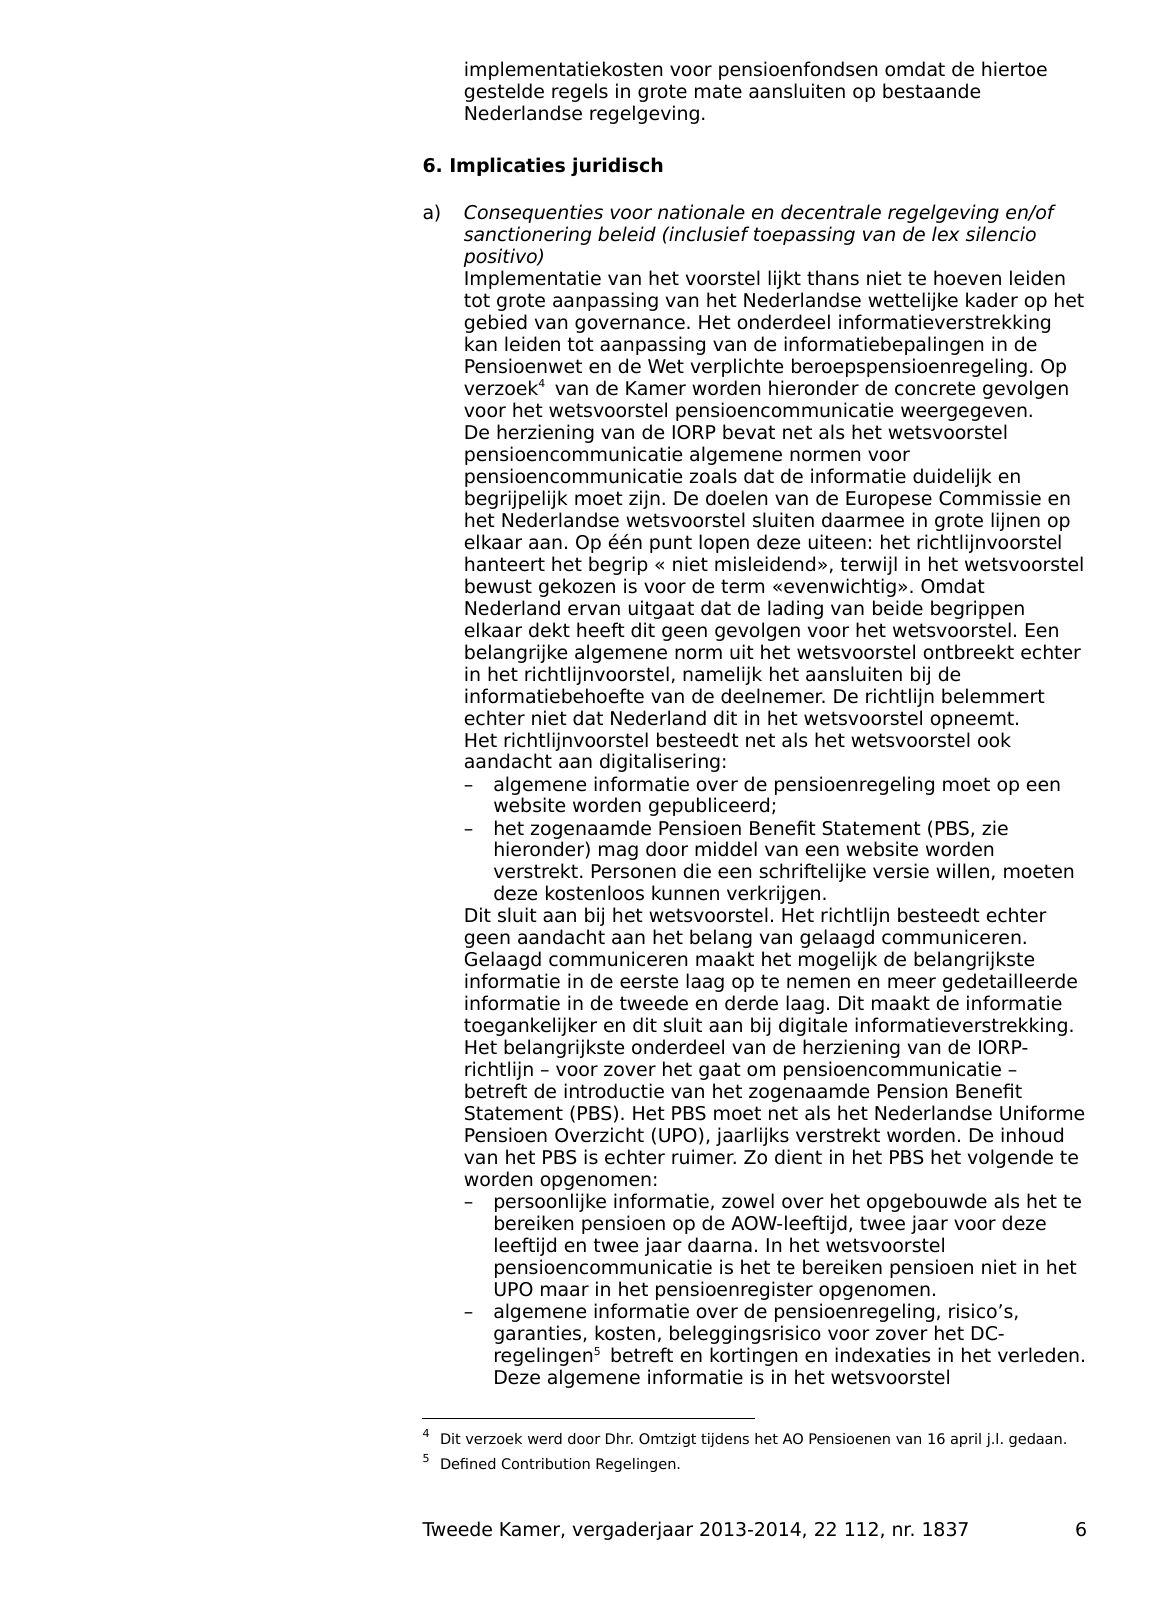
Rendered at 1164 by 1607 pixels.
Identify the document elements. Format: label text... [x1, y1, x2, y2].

text Het belangrijkste onderdeel van de herziening van de IORP-richtlijn – voor zover het gaat om pensioencommunicatie – betreft de introductie van het zogenaamde Pension Benefit Statement (PBS). Het PBS moet net als het Nederlandse Uniforme Pensioen Overzicht (UPO), jaarlijks verstrekt worden. De inhoud van het PBS is echter ruimer. Zo dient in het PBS het volgende te worden opgenomen: [464, 1037, 1087, 1191]
text Implementatie van het voorstel lijkt thans niet te hoeven leiden tot grote aanpassing van het Nederlandse wettelijke kader op het gebied van governance. Het onderdeel informatieverstrekking kan leiden tot aanpassing van de informatiebepalingen in de Pensioenwet en de Wet verplichte beroepspensioenregeling. Op verzoek van de Kamer worden hieronder de concrete gevolgen voor het wetsvoorstel pensioencommunicatie weergegeven. [464, 268, 1087, 422]
text – persoonlijke informatie, zowel over het opgebouwde als het te bereiken pensioen op de AOW-leeftijd, twee jaar voor deze leeftijd en twee jaar daarna. In het wetsvoorstel pensioencommunicatie is het te bereiken pensioen niet in het UPO maar in het pensioenregister opgenomen. [464, 1191, 1087, 1301]
text Dit sluit aan bij het wetsvoorstel. Het richtlijn besteedt echter geen aandacht aan het belang van gelaagd communiceren. Gelaagd communiceren maakt het mogelijk de belangrijkste informatie in de eerste laag op te nemen en meer gedetailleerde informatie in de tweede en derde laag. Dit maakt de informatie toegankelijker en dit sluit aan bij digitale informatieverstrekking. [464, 905, 1087, 1037]
text Het richtlijnvoorstel besteedt net als het wetsvoorstel ook aandacht aan digitalisering: [464, 729, 1087, 773]
text – algemene informatie over de pensioenregeling, risico’s, garanties, kosten, beleggingsrisico voor zover het DC-regelingen betreft en kortingen en indexaties in het verleden. Deze algemene informatie is in het wetsvoorstel [464, 1301, 1087, 1389]
text implementatiekosten voor pensioenfondsen omdat de hiertoe gestelde regels in grote mate aansluiten op bestaande Nederlandse regelgeving. [464, 59, 1087, 125]
subtitle 6. Implicaties juridisch [422, 155, 1087, 177]
text De herziening van de IORP bevat net als het wetsvoorstel pensioencommunicatie algemene normen voor pensioencommunicatie zoals dat de informatie duidelijk en begrijpelijk moet zijn. De doelen van de Europese Commissie en het Nederlandse wetsvoorstel sluiten daarmee in grote lijnen op elkaar aan. Op één punt lopen deze uiteen: het richtlijnvoorstel hanteert het begrip « niet misleidend», terwijl in het wetsvoorstel bewust gekozen is voor de term «evenwichtig». Omdat Nederland ervan uitgaat dat de lading van beide begrippen elkaar dekt heeft dit geen gevolgen voor het wetsvoorstel. Een belangrijke algemene norm uit het wetsvoorstel ontbreekt echter in het richtlijnvoorstel, namelijk het aansluiten bij de informatiebehoefte van de deelnemer. De richtlijn belemmert echter niet dat Nederland dit in het wetsvoorstel opneemt. [464, 422, 1087, 729]
text – algemene informatie over de pensioenregeling moet op een website worden gepubliceerd; [464, 773, 1087, 817]
text Defined Contribution Regelingen. [422, 1452, 1087, 1474]
text – het zogenaamde Pensioen Benefit Statement (PBS, zie hieronder) mag door middel van een website worden verstrekt. Personen die een schriftelijke versie willen, moeten deze kostenloos kunnen verkrijgen. [464, 817, 1087, 905]
text a) Consequenties voor nationale en decentrale regelgeving en/of sanctionering beleid (inclusief toepassing van de lex silencio positivo) [422, 202, 1087, 268]
text Dit verzoek werd door Dhr. Omtzigt tijdens het AO Pensioenen van 16 april j.l. gedaan. [422, 1427, 1087, 1449]
